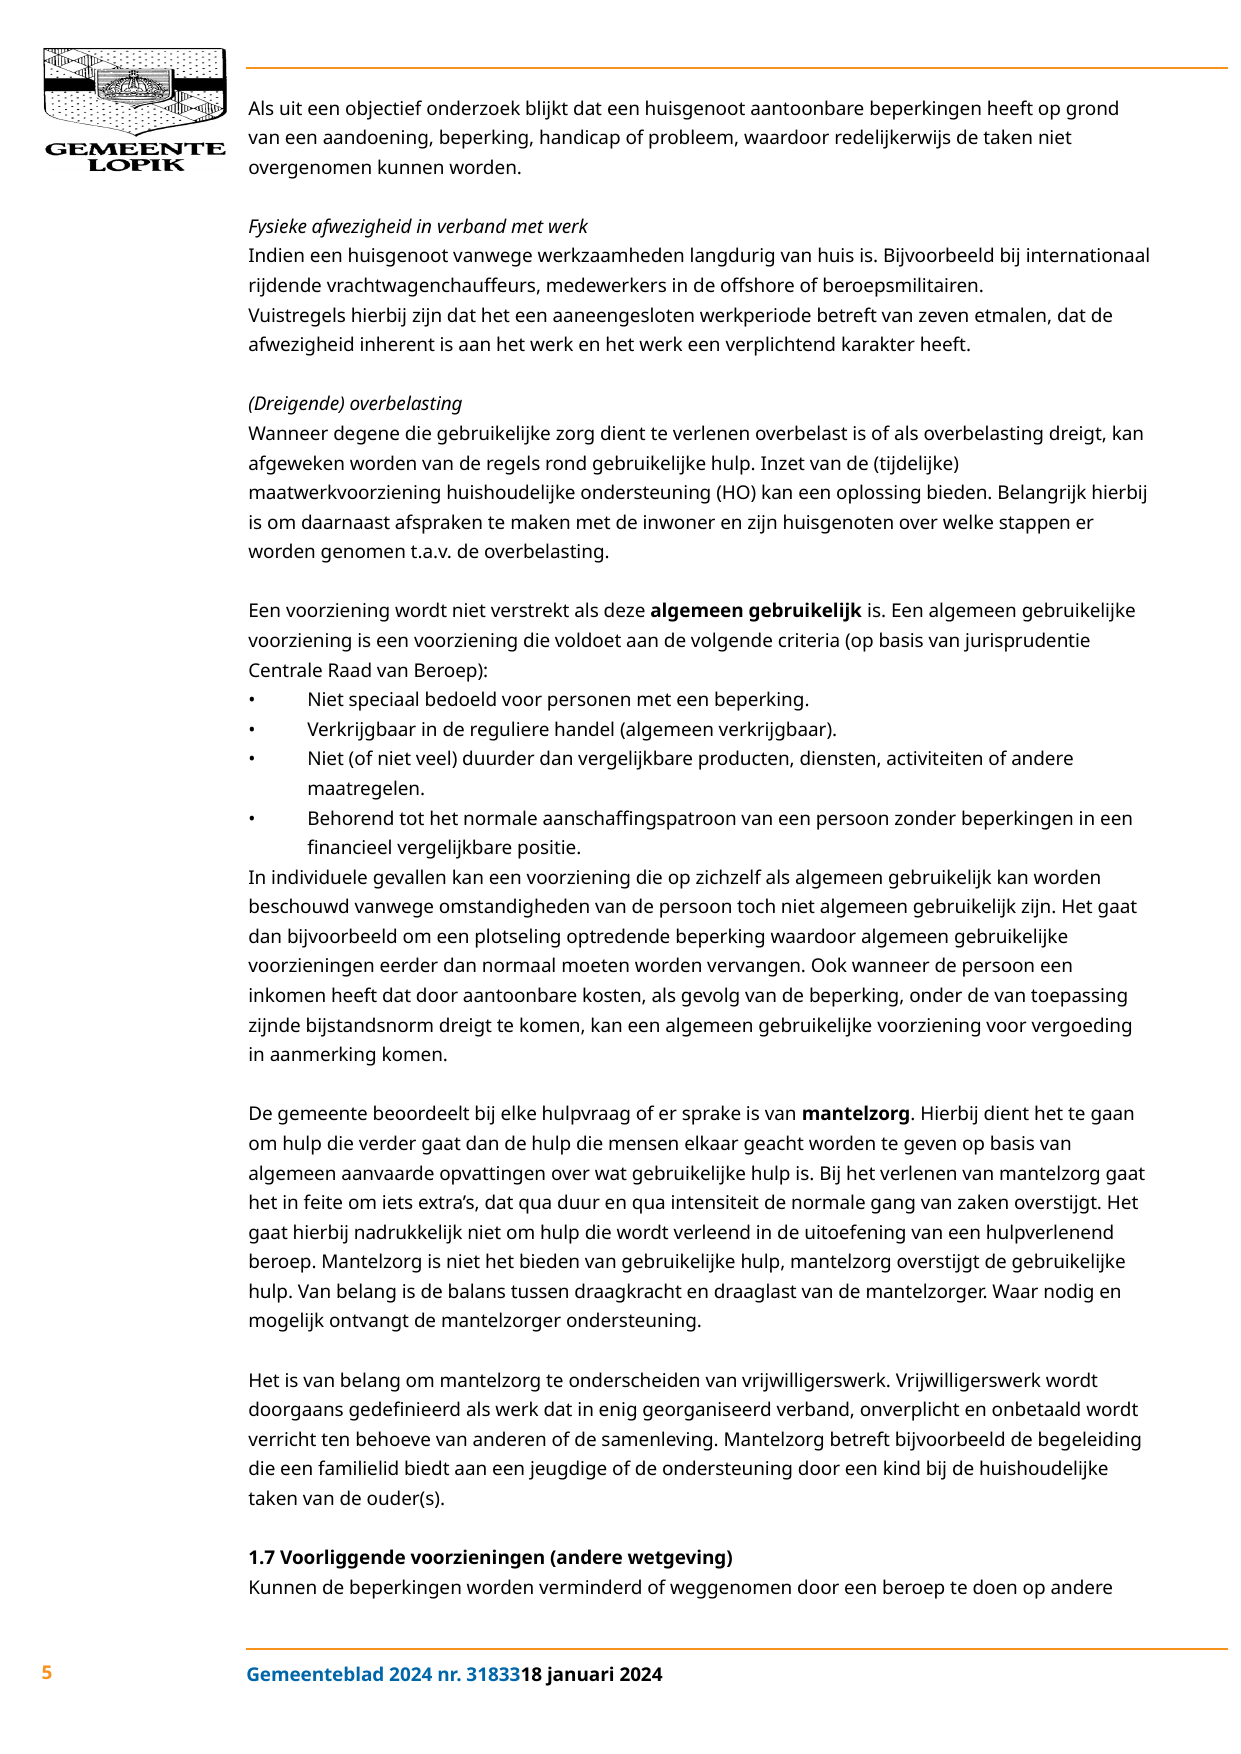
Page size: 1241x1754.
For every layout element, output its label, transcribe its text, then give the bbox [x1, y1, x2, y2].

list Niet (of niet veel) duurder dan vergelijkbare producten, diensten, activiteiten of andere maatregelen. [248, 746, 1152, 801]
text Wanneer degene die gebruikelijke zorg dient te verlenen overbelast is of als overbelasting dreigt, kan afgeweken worden van de regels rond gebruikelijke hulp. Inzet van de (tijdelijke) maatwerkvoorziening huishoudelijke ondersteuning (HO) kan een oplossing bieden. Belangrijk hierbij is om daarnaast afspraken te maken met de inwoner en zijn huisgenoten over welke stappen er worden genomen t.a.v. de overbelasting. [248, 420, 1152, 564]
list Behorend tot het normale aanschaffingspatroon van een persoon zonder beperkingen in een financieel vergelijkbare positie. [248, 805, 1152, 860]
picture [41, 47, 231, 172]
text Een voorziening wordt niet verstrekt als deze algemeen gebruikelijk is. Een algemeen gebruikelijke voorziening is een voorziening die voldoet aan de volgende criteria (op basis van jurisprudentie Centrale Raad van Beroep): [248, 598, 1152, 683]
text Het is van belang om mantelzorg te onderscheiden van vrijwilligerswerk. Vrijwilligerswerk wordt doorgaans gedefinieerd als werk dat in enig georganiseerd verband, onverplicht en onbetaald wordt verricht ten behoeve van anderen of de samenleving. Mantelzorg betreft bijvoorbeeld de begeleiding die een familielid biedt aan een jeugdige of de ondersteuning door een kind bij de huishoudelijke taken van de ouder(s). [248, 1367, 1152, 1511]
text Fysieke afwezigheid in verband met werk [248, 213, 1152, 239]
list Niet speciaal bedoeld voor personen met een beperking. [248, 686, 1152, 712]
text Indien een huisgenoot vanwege werkzaamheden langdurig van huis is. Bijvoorbeeld bij internationaal rijdende vrachtwagenchauffeurs, medewerkers in de offshore of beroepsmilitairen. [248, 243, 1152, 298]
text 1.7 Voorliggende voorzieningen (andere wetgeving) [248, 1544, 1152, 1570]
text Kunnen de beperkingen worden verminderd of weggenomen door een beroep te doen op andere [248, 1574, 1152, 1600]
text Vuistregels hierbij zijn dat het een aaneengesloten werkperiode betreft van zeven etmalen, dat de afwezigheid inherent is aan het werk en het werk een verplichtend karakter heeft. [248, 302, 1152, 357]
text De gemeente beoordeelt bij elke hulpvraag of er sprake is van mantelzorg. Hierbij dient het te gaan om hulp die verder gaat dan de hulp die mensen elkaar geacht worden te geven op basis van algemeen aanvaarde opvattingen over wat gebruikelijke hulp is. Bij het verlenen van mantelzorg gaat het in feite om iets extra’s, dat qua duur en qua intensiteit de normale gang van zaken overstijgt. Het gaat hierbij nadrukkelijk niet om hulp die wordt verleend in de uitoefening van een hulpverlenend beroep. Mantelzorg is niet het bieden van gebruikelijke hulp, mantelzorg overstijgt de gebruikelijke hulp. Van belang is de balans tussen draagkracht en draaglast van de mantelzorger. Waar nodig en mogelijk ontvangt de mantelzorger ondersteuning. [248, 1101, 1152, 1333]
text (Dreigende) overbelasting [248, 391, 1152, 416]
list Verkrijgbaar in de reguliere handel (algemeen verkrijgbaar). [248, 716, 1152, 742]
text In individuele gevallen kan een voorziening die op zichzelf als algemeen gebruikelijk kan worden beschouwd vanwege omstandigheden van de persoon toch niet algemeen gebruikelijk zijn. Het gaat dan bijvoorbeeld om een plotseling optredende beperking waardoor algemeen gebruikelijke voorzieningen eerder dan normaal moeten worden vervangen. Ook wanneer de persoon een inkomen heeft dat door aantoonbare kosten, als gevolg van de beperking, onder de van toepassing zijnde bijstandsnorm dreigt te komen, kan een algemeen gebruikelijke voorziening voor vergoeding in aanmerking komen. [248, 864, 1152, 1067]
text Als uit een objectief onderzoek blijkt dat een huisgenoot aantoonbare beperkingen heeft op grond van een aandoening, beperking, handicap of probleem, waardoor redelijkerwijs de taken niet overgenomen kunnen worden. [248, 95, 1152, 180]
